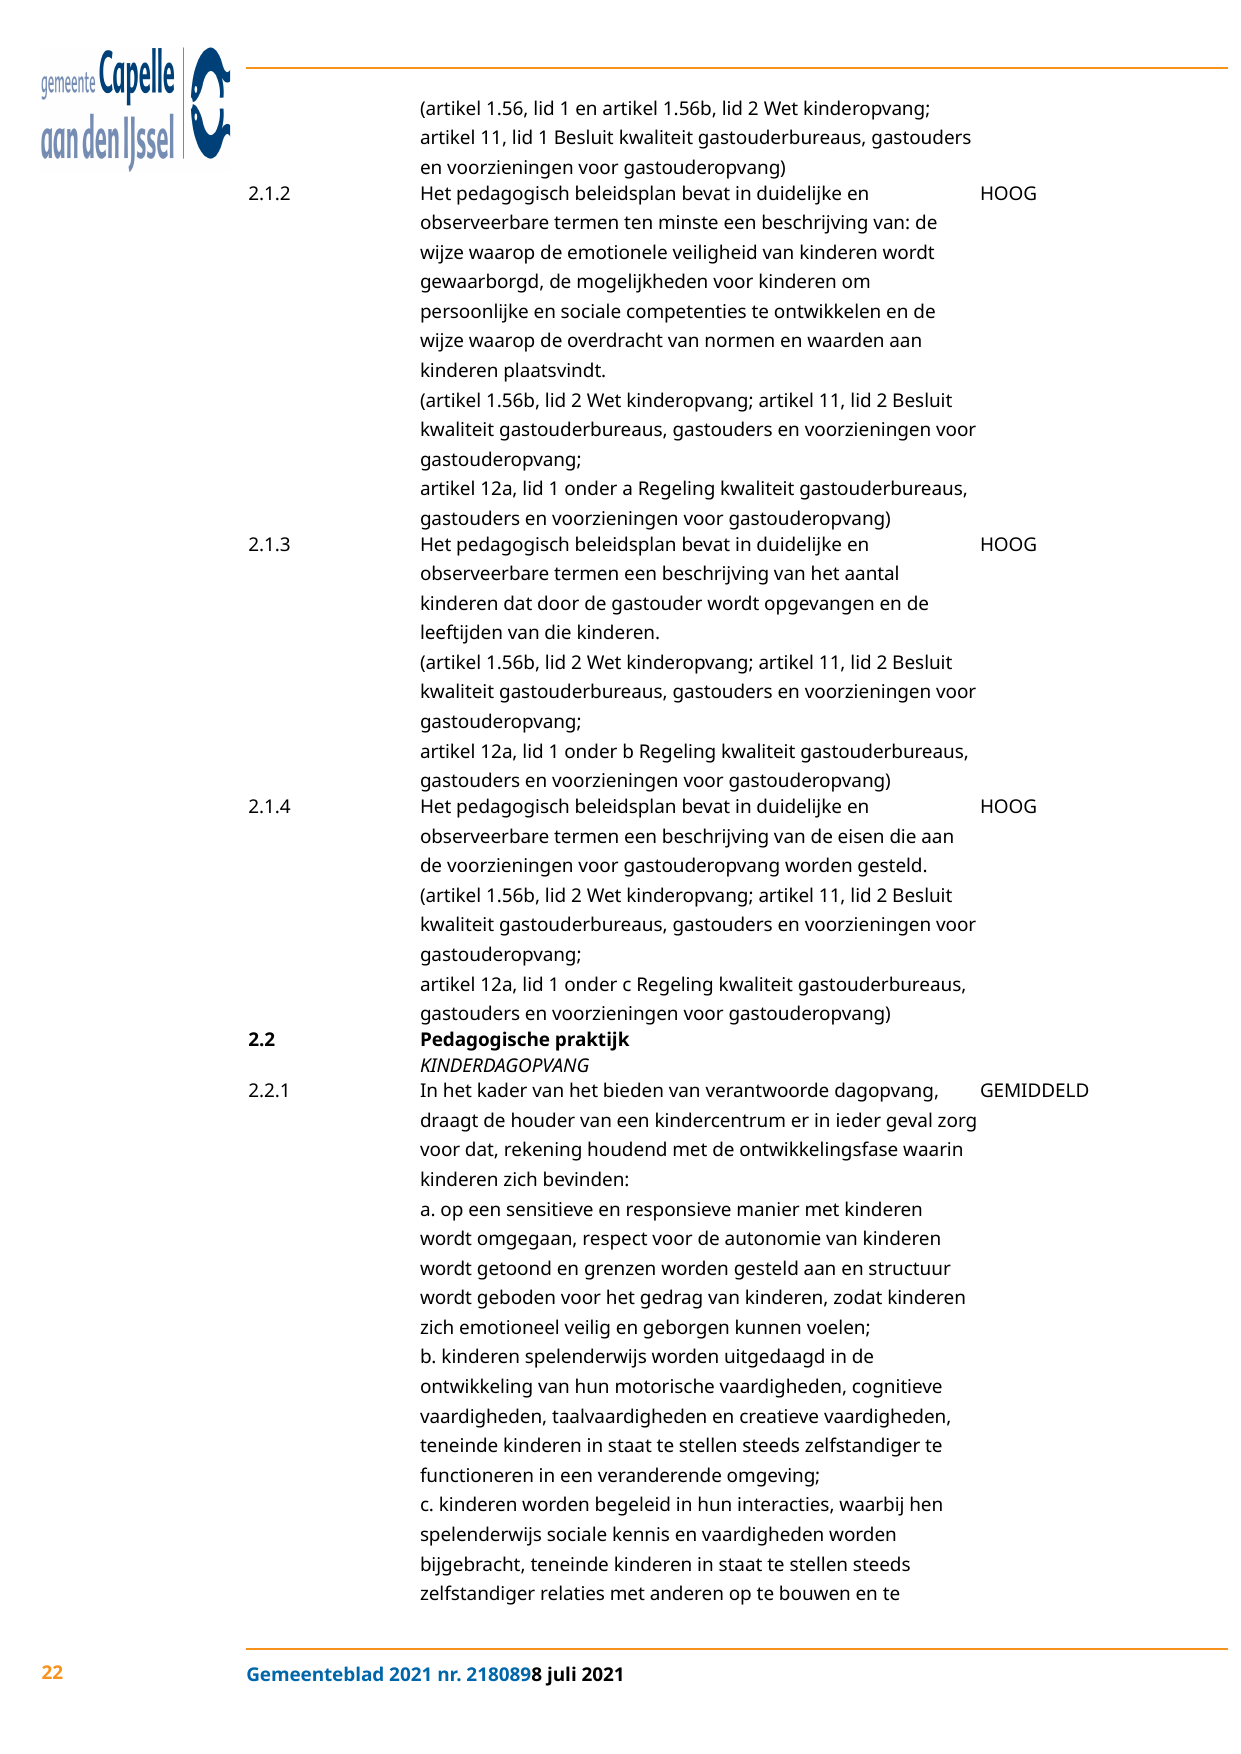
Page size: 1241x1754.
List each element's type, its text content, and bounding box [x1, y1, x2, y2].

table_cell HOOG [980, 180, 1152, 531]
table_cell Het pedagogisch beleidsplan bevat in duidelijke en observeerbare termen een beschrijving van het aantal kinderen dat door de gastouder wordt opgevangen en de leeftijden van die kinderen. (artikel 1.56b, lid 2 Wet kinderopvang; artikel 11, lid 2 Besluit kwaliteit gastouderbureaus, gastouders en voorzieningen voor gastouderopvang; artikel 12a, lid 1 onder b Regeling kwaliteit gastouderbureaus, gastouders en voorzieningen voor gastouderopvang) [420, 531, 980, 793]
table_cell HOOG [980, 531, 1152, 793]
table_cell 2.1.3 [248, 531, 420, 793]
table_cell (artikel 1.56, lid 1 en artikel 1.56b, lid 2 Wet kinderopvang; artikel 11, lid 1 Besluit kwaliteit gastouderbureaus, gastouders en voorzieningen voor gastouderopvang) [420, 95, 980, 180]
table_cell 2.2 [248, 1026, 420, 1052]
table_cell GEMIDDELD [980, 1078, 1152, 1606]
table_cell [980, 1052, 1152, 1077]
table_cell 2.1.4 [248, 793, 420, 1026]
table_cell [980, 95, 1152, 180]
table_cell HOOG [980, 793, 1152, 1026]
picture [41, 47, 231, 172]
table_cell Het pedagogisch beleidsplan bevat in duidelijke en observeerbare termen een beschrijving van de eisen die aan de voorzieningen voor gastouderopvang worden gesteld. (artikel 1.56b, lid 2 Wet kinderopvang; artikel 11, lid 2 Besluit kwaliteit gastouderbureaus, gastouders en voorzieningen voor gastouderopvang; artikel 12a, lid 1 onder c Regeling kwaliteit gastouderbureaus, gastouders en voorzieningen voor gastouderopvang) [420, 793, 980, 1026]
table_cell 2.2.1 [248, 1078, 420, 1606]
table_cell Het pedagogisch beleidsplan bevat in duidelijke en observeerbare termen ten minste een beschrijving van: de wijze waarop de emotionele veiligheid van kinderen wordt gewaarborgd, de mogelijkheden voor kinderen om persoonlijke en sociale competenties te ontwikkelen en de wijze waarop de overdracht van normen en waarden aan kinderen plaatsvindt. (artikel 1.56b, lid 2 Wet kinderopvang; artikel 11, lid 2 Besluit kwaliteit gastouderbureaus, gastouders en voorzieningen voor gastouderopvang; artikel 12a, lid 1 onder a Regeling kwaliteit gastouderbureaus, gastouders en voorzieningen voor gastouderopvang) [420, 180, 980, 531]
table_cell [980, 1026, 1152, 1052]
table_cell KINDERDAGOPVANG [420, 1052, 980, 1077]
table_cell In het kader van het bieden van verantwoorde dagopvang, draagt de houder van een kindercentrum er in ieder geval zorg voor dat, rekening houdend met de ontwikkelingsfase waarin kinderen zich bevinden: a. op een sensitieve en responsieve manier met kinderen wordt omgegaan, respect voor de autonomie van kinderen wordt getoond en grenzen worden gesteld aan en structuur wordt geboden voor het gedrag van kinderen, zodat kinderen zich emotioneel veilig en geborgen kunnen voelen; b. kinderen spelenderwijs worden uitgedaagd in de ontwikkeling van hun motorische vaardigheden, cognitieve vaardigheden, taalvaardigheden en creatieve vaardigheden, teneinde kinderen in staat te stellen steeds zelfstandiger te functioneren in een veranderende omgeving; c. kinderen worden begeleid in hun interacties, waarbij hen spelenderwijs sociale kennis en vaardigheden worden bijgebracht, teneinde kinderen in staat te stellen steeds zelfstandiger relaties met anderen op te bouwen en te [420, 1078, 980, 1606]
table_cell 2.1.2 [248, 180, 420, 531]
table_cell Pedagogische praktijk [420, 1026, 980, 1052]
table_cell [248, 1052, 420, 1077]
table_cell [248, 95, 420, 180]
